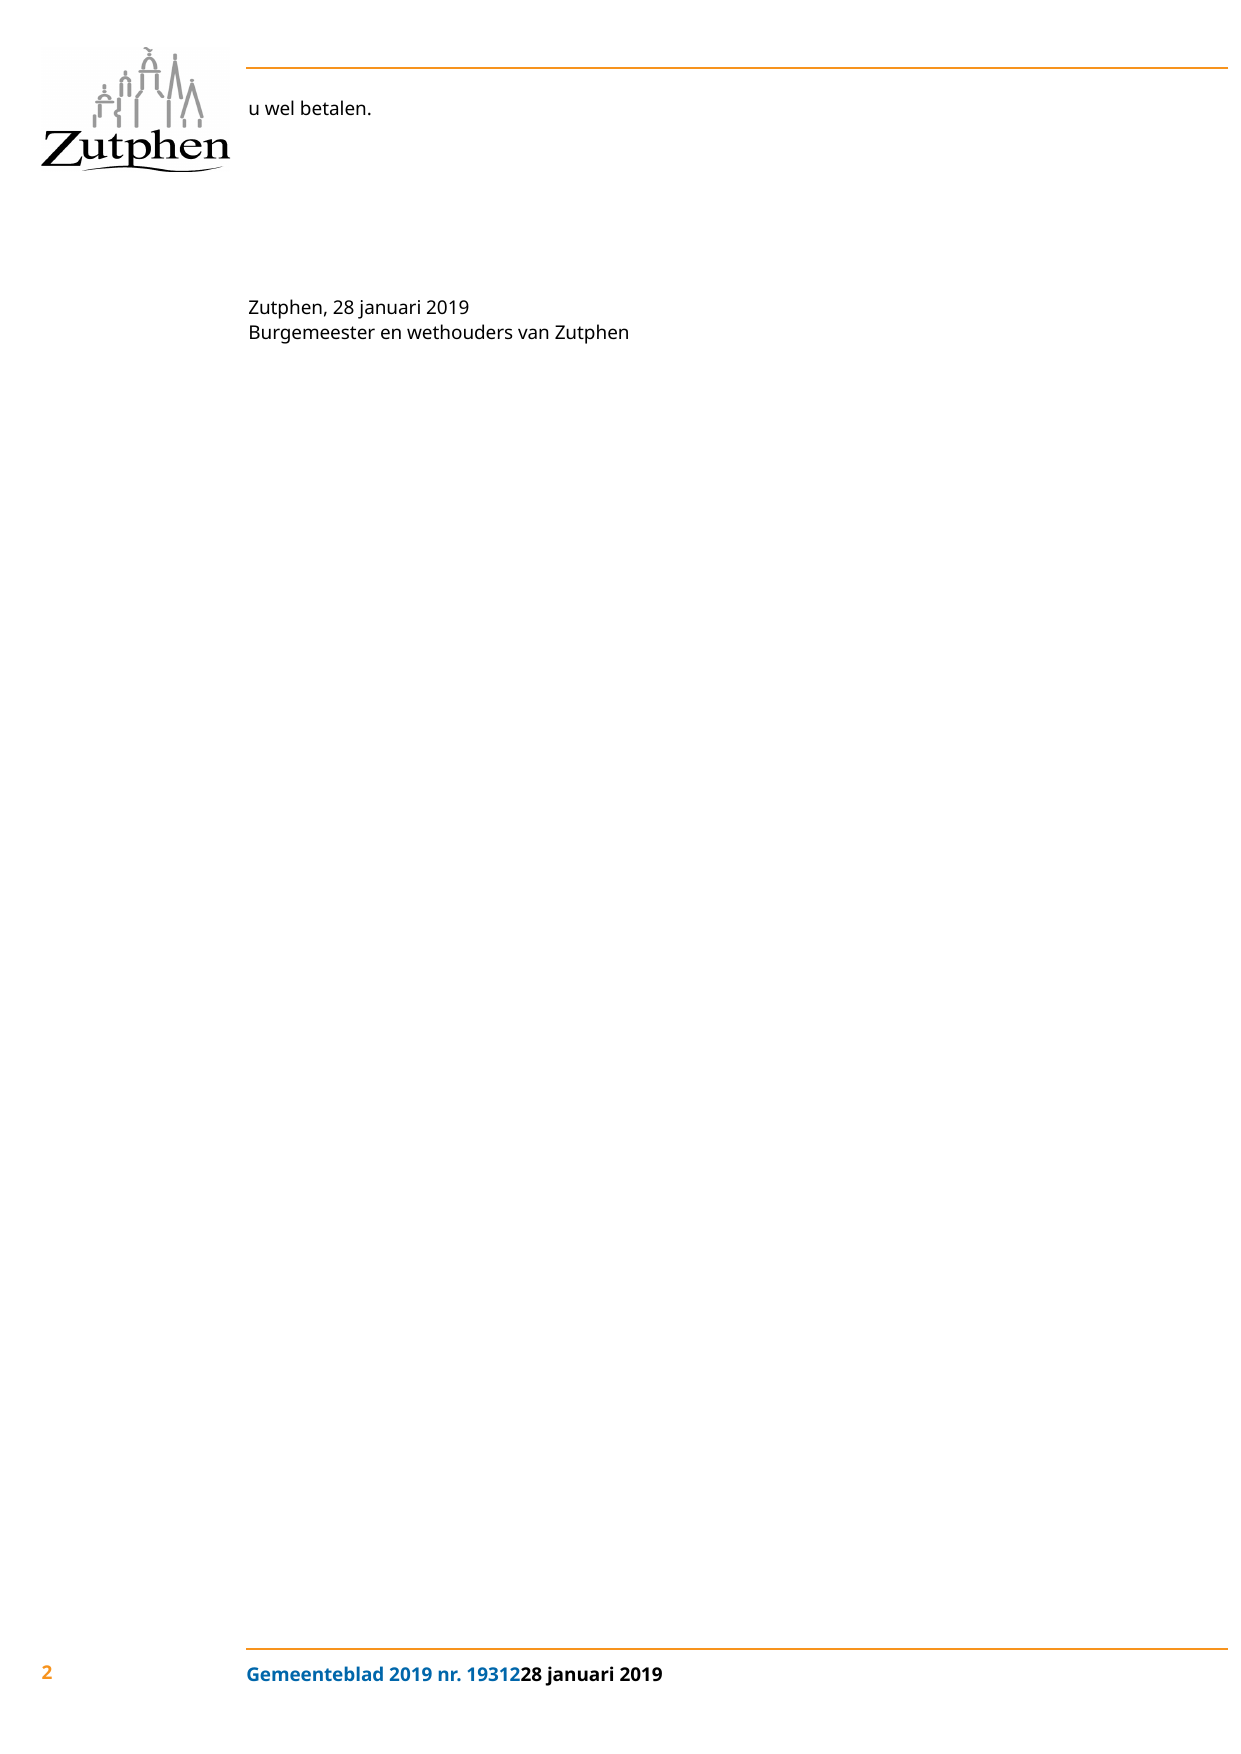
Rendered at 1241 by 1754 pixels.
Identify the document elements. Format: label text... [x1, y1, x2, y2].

picture [41, 47, 231, 172]
text Burgemeester en wethouders van Zutphen [248, 319, 1152, 345]
text Zutphen, 28 januari 2019 [248, 294, 1152, 319]
text u wel betalen. [248, 95, 1152, 121]
